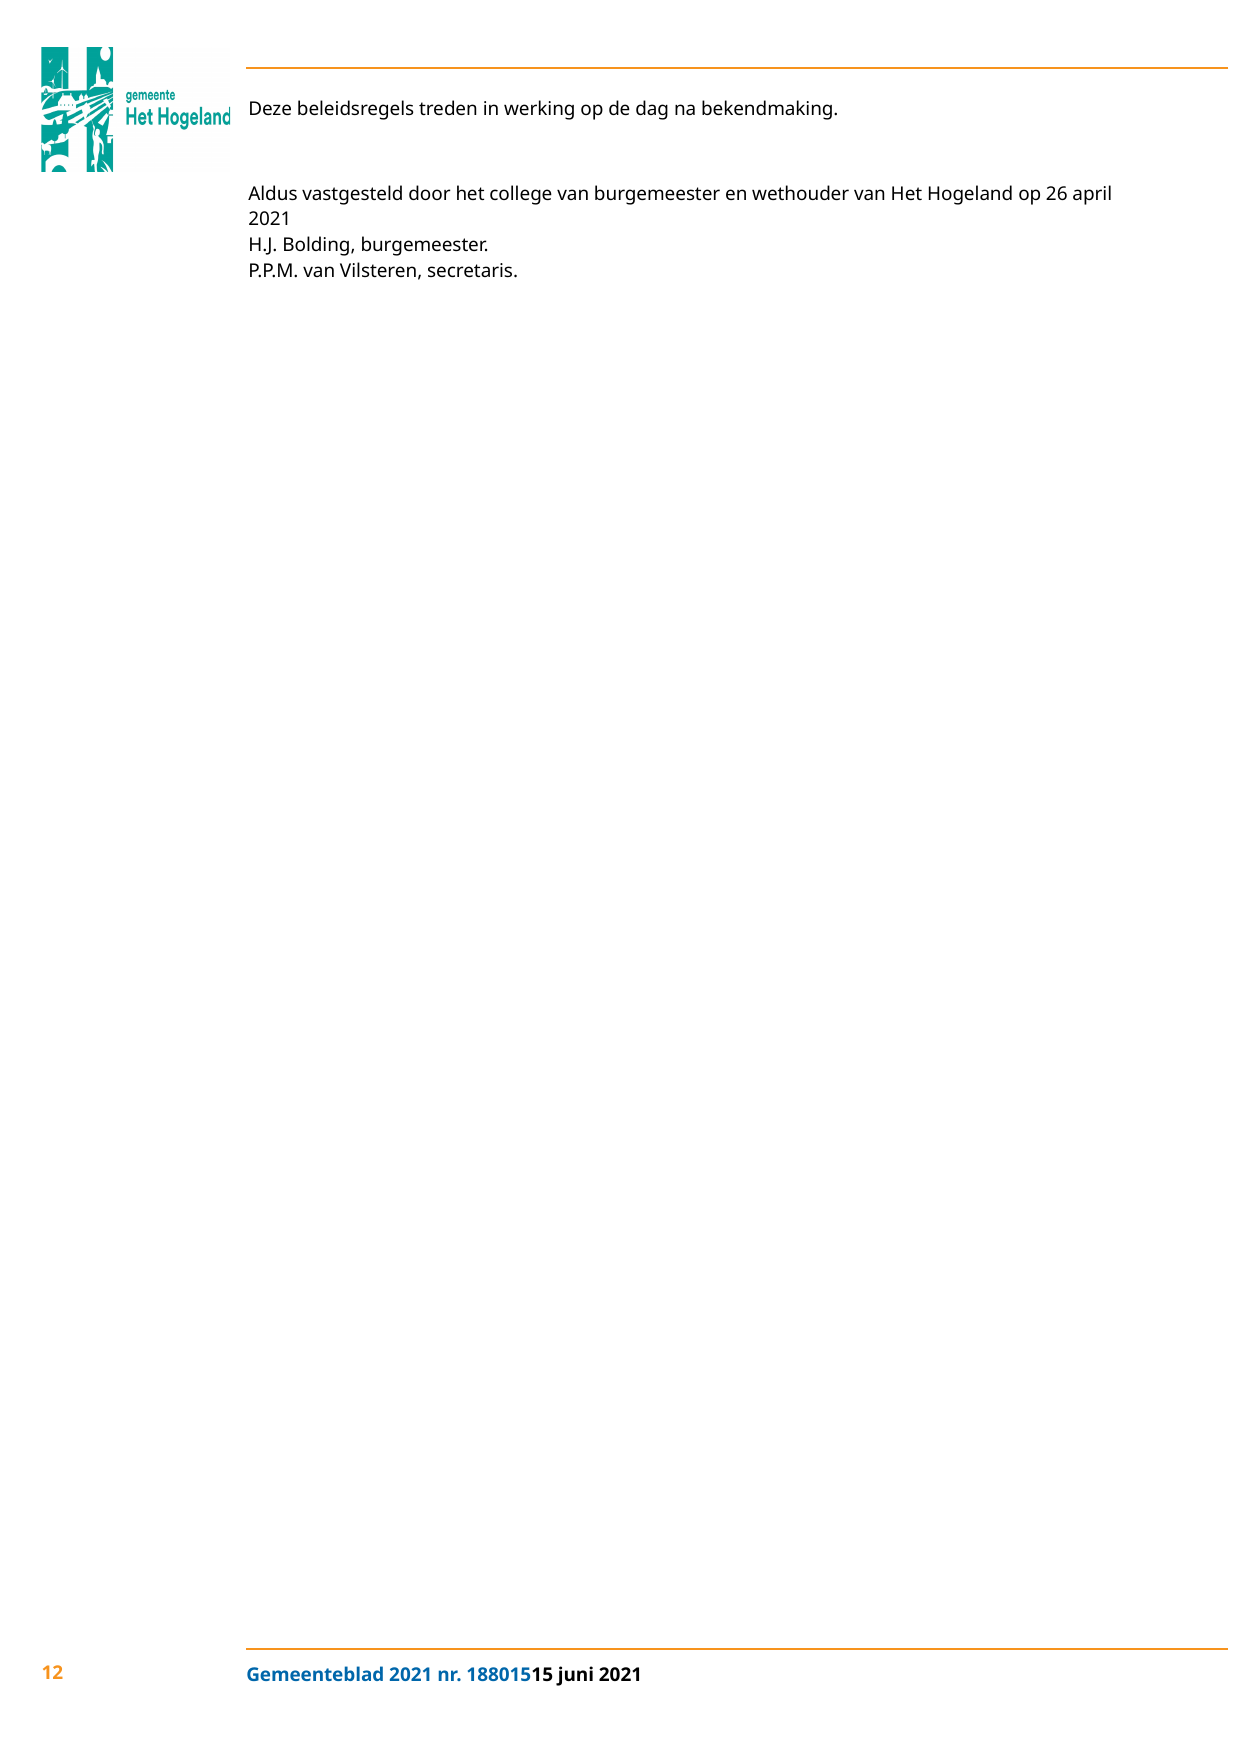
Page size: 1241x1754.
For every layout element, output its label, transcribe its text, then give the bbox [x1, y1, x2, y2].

text Aldus vastgesteld door het college van burgemeester en wethouder van Het Hogeland op 26 april 2021 [248, 180, 1152, 231]
picture [41, 47, 231, 172]
text H.J. Bolding, burgemeester. [248, 231, 1152, 257]
text Deze beleidsregels treden in werking op de dag na bekendmaking. [248, 95, 1152, 121]
text P.P.M. van Vilsteren, secretaris. [248, 257, 1152, 283]
